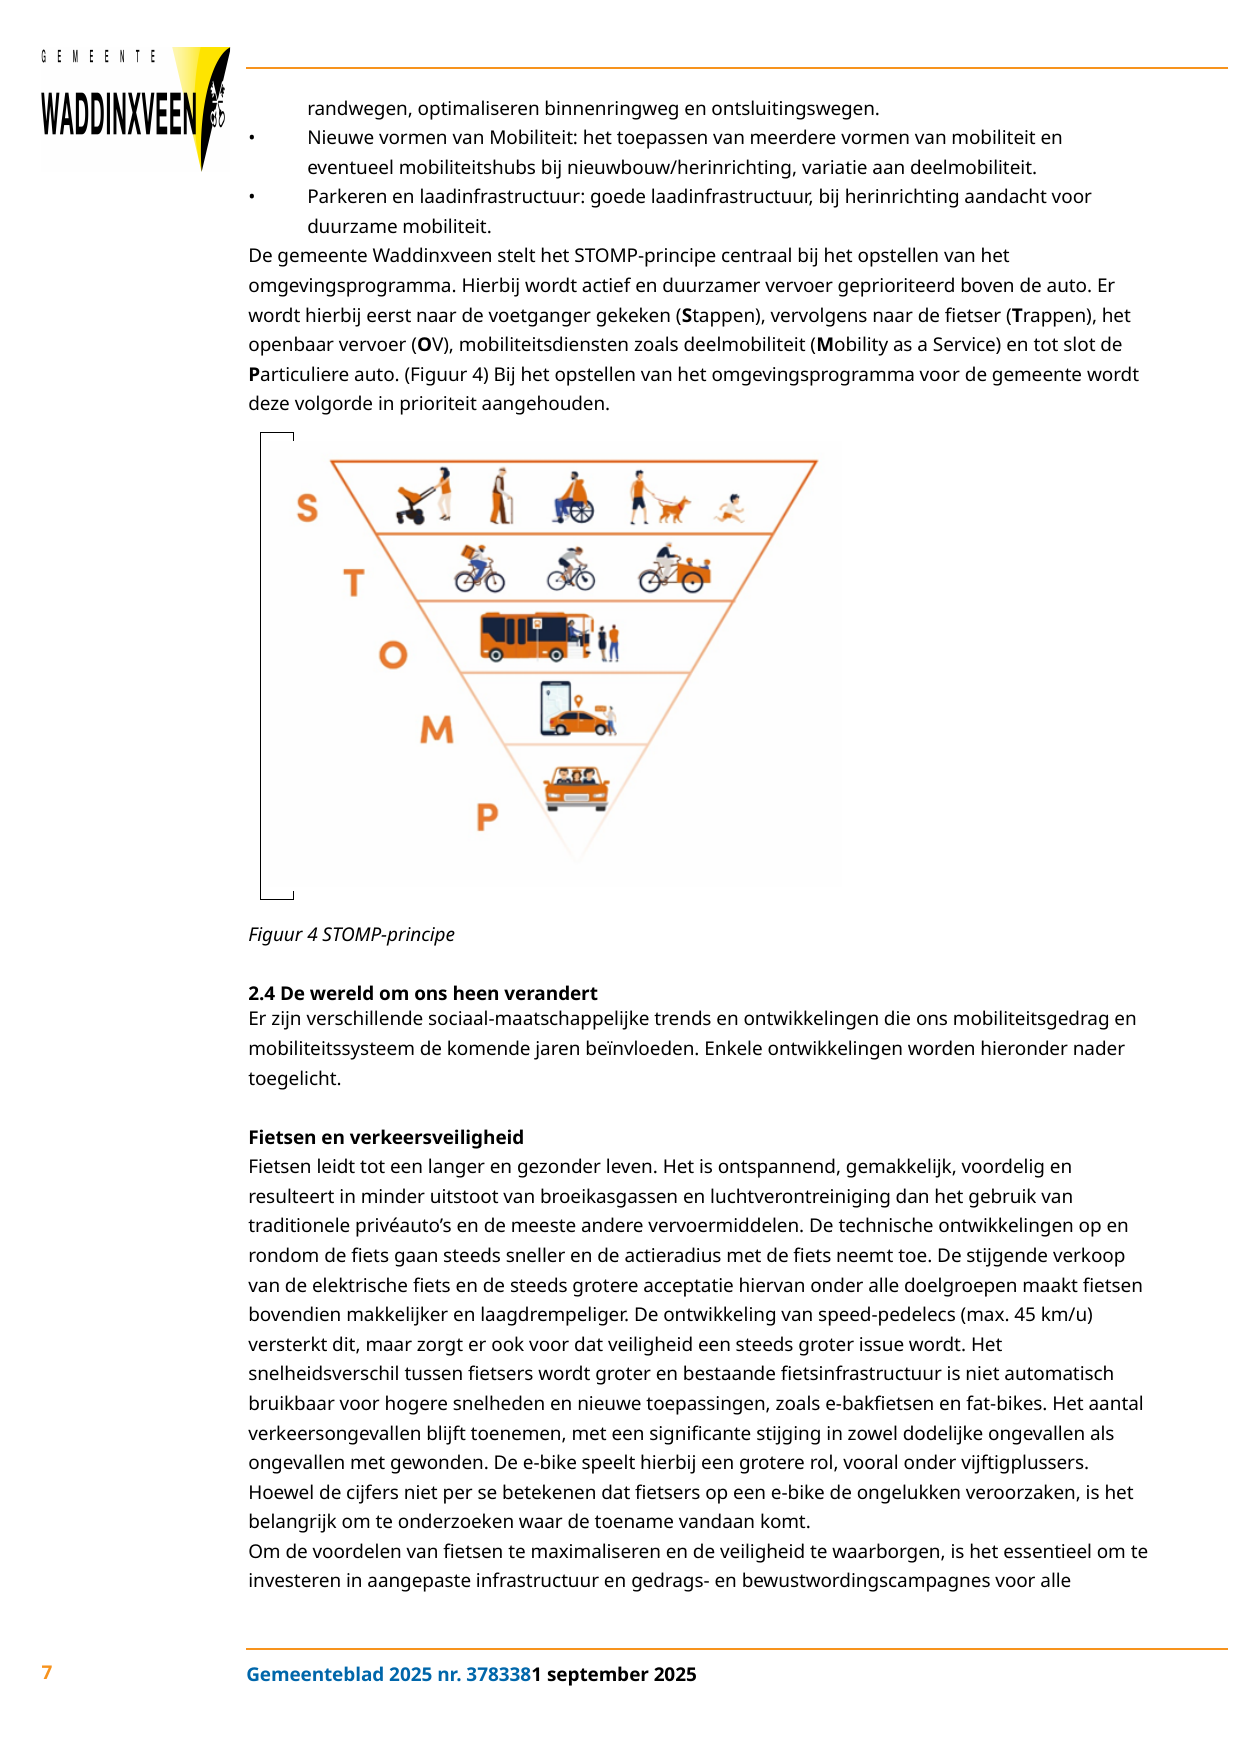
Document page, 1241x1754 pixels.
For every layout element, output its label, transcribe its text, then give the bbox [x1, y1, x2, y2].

picture [268, 441, 860, 891]
text Er zijn verschillende sociaal-maatschappelijke trends en ontwikkelingen die ons mobiliteitsgedrag en mobiliteitssysteem de komende jaren beïnvloeden. Enkele ontwikkelingen worden hieronder nader toegelicht. [248, 1006, 1152, 1091]
list Nieuwe vormen van Mobiliteit: het toepassen van meerdere vormen van mobiliteit en eventueel mobiliteitshubs bij nieuwbouw/herinrichting, variatie aan deelmobiliteit. [248, 124, 1152, 180]
text Figuur 4 STOMP-principe [248, 921, 1152, 946]
picture [41, 47, 231, 172]
text 2.4 De wereld om ons heen verandert [248, 980, 1152, 1006]
list Parkeren en laadinfrastructuur: goede laadinfrastructuur, bij herinrichting aandacht voor duurzame mobiliteit. [248, 183, 1152, 239]
text Om de voordelen van fietsen te maximaliseren en de veiligheid te waarborgen, is het essentieel om te investeren in aangepaste infrastructuur en gedrags- en bewustwordingscampagnes voor alle [248, 1538, 1152, 1593]
text Fietsen en verkeersveiligheid [248, 1124, 1152, 1150]
text De gemeente Waddinxveen stelt het STOMP-principe centraal bij het opstellen van het omgevingsprogramma. Hierbij wordt actief en duurzamer vervoer geprioriteerd boven de auto. Er wordt hierbij eerst naar de voetganger gekeken (Stappen), vervolgens naar de fietser (Trappen), het openbaar vervoer (OV), mobiliteitsdiensten zoals deelmobiliteit (Mobility as a Service) en tot slot de Particuliere auto. (Figuur 4) Bij het opstellen van het omgevingsprogramma voor de gemeente wordt deze volgorde in prioriteit aangehouden. [248, 243, 1152, 416]
text Fietsen leidt tot een langer en gezonder leven. Het is ontspannend, gemakkelijk, voordelig en resulteert in minder uitstoot van broeikasgassen en luchtverontreiniging dan het gebruik van traditionele privéauto’s en de meeste andere vervoermiddelen. De technische ontwikkelingen op en rondom de fiets gaan steeds sneller en de actieradius met de fiets neemt toe. De stijgende verkoop van de elektrische fiets en de steeds grotere acceptatie hiervan onder alle doelgroepen maakt fietsen bovendien makkelijker en laagdrempeliger. De ontwikkeling van speed-pedelecs (max. 45 km/u) versterkt dit, maar zorgt er ook voor dat veiligheid een steeds groter issue wordt. Het snelheidsverschil tussen fietsers wordt groter en bestaande fietsinfrastructuur is niet automatisch bruikbaar voor hogere snelheden en nieuwe toepassingen, zoals e-bakfietsen en fat-bikes. Het aantal verkeersongevallen blijft toenemen, met een significante stijging in zowel dodelijke ongevallen als ongevallen met gewonden. De e-bike speelt hierbij een grotere rol, vooral onder vijftigplussers. Hoewel de cijfers niet per se betekenen dat fietsers op een e-bike de ongelukken veroorzaken, is het belangrijk om te onderzoeken waar de toename vandaan komt. [248, 1153, 1152, 1534]
list randwegen, optimaliseren binnenringweg en ontsluitingswegen. [248, 95, 1152, 121]
